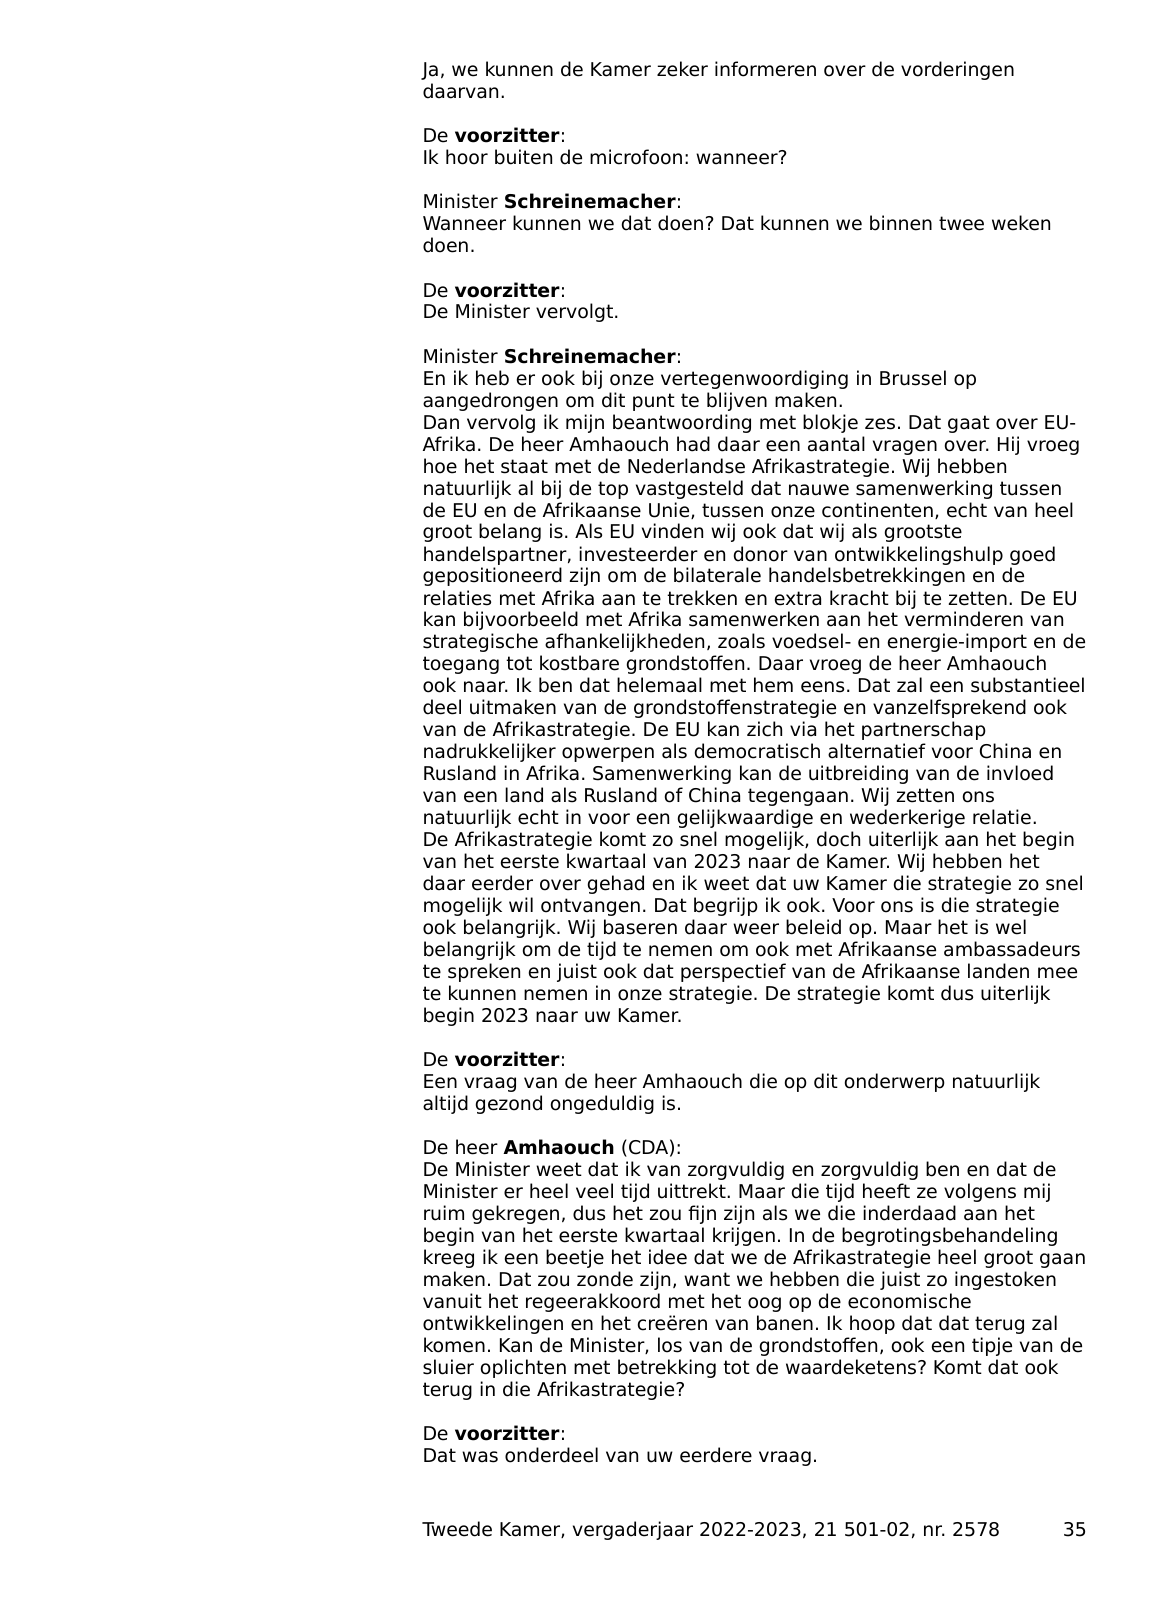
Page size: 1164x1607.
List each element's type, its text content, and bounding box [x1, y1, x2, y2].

text De voorzitter: [422, 1423, 1087, 1445]
text De voorzitter: [422, 279, 1087, 301]
text Wanneer kunnen we dat doen? Dat kunnen we binnen twee weken doen. [422, 213, 1087, 257]
text Dat was onderdeel van uw eerdere vraag. [422, 1445, 1087, 1467]
text Minister Schreinemacher: [422, 191, 1087, 213]
text De Minister vervolgt. [422, 301, 1087, 323]
text Een vraag van de heer Amhaouch die op dit onderwerp natuurlijk altijd gezond ongeduldig is. [422, 1071, 1087, 1115]
text Ik hoor buiten de microfoon: wanneer? [422, 147, 1087, 169]
text Dan vervolg ik mijn beantwoording met blokje zes. Dat gaat over EU-Afrika. De heer Amhaouch had daar een aantal vragen over. Hij vroeg hoe het staat met de Nederlandse Afrikastrategie. Wij hebben natuurlijk al bij de top vastgesteld dat nauwe samenwerking tussen de EU en de Afrikaanse Unie, tussen onze continenten, echt van heel groot belang is. Als EU vinden wij ook dat wij als grootste handelspartner, investeerder en donor van ontwikkelingshulp goed gepositioneerd zijn om de bilaterale handelsbetrekkingen en de relaties met Afrika aan te trekken en extra kracht bij te zetten. De EU kan bijvoorbeeld met Afrika samenwerken aan het verminderen van strategische afhankelijkheden, zoals voedsel- en energie-import en de toegang tot kostbare grondstoffen. Daar vroeg de heer Amhaouch ook naar. Ik ben dat helemaal met hem eens. Dat zal een substantieel deel uitmaken van de grondstoffenstrategie en vanzelfsprekend ook van de Afrikastrategie. De EU kan zich via het partnerschap nadrukkelijker opwerpen als democratisch alternatief voor China en Rusland in Afrika. Samenwerking kan de uitbreiding van de invloed van een land als Rusland of China tegengaan. Wij zetten ons natuurlijk echt in voor een gelijkwaardige en wederkerige relatie. [422, 412, 1087, 829]
text En ik heb er ook bij onze vertegenwoordiging in Brussel op aangedrongen om dit punt te blijven maken. [422, 368, 1087, 412]
text De heer Amhaouch (CDA): [422, 1137, 1087, 1159]
text De Minister weet dat ik van zorgvuldig en zorgvuldig ben en dat de Minister er heel veel tijd uittrekt. Maar die tijd heeft ze volgens mij ruim gekregen, dus het zou fijn zijn als we die inderdaad aan het begin van het eerste kwartaal krijgen. In de begrotingsbehandeling kreeg ik een beetje het idee dat we de Afrikastrategie heel groot gaan maken. Dat zou zonde zijn, want we hebben die juist zo ingestoken vanuit het regeerakkoord met het oog op de economische ontwikkelingen en het creëren van banen. Ik hoop dat dat terug zal komen. Kan de Minister, los van de grondstoffen, ook een tipje van de sluier oplichten met betrekking tot de waardeketens? Komt dat ook terug in die Afrikastrategie? [422, 1159, 1087, 1401]
text De voorzitter: [422, 1049, 1087, 1071]
text Minister Schreinemacher: [422, 346, 1087, 368]
text De Afrikastrategie komt zo snel mogelijk, doch uiterlijk aan het begin van het eerste kwartaal van 2023 naar de Kamer. Wij hebben het daar eerder over gehad en ik weet dat uw Kamer die strategie zo snel mogelijk wil ontvangen. Dat begrijp ik ook. Voor ons is die strategie ook belangrijk. Wij baseren daar weer beleid op. Maar het is wel belangrijk om de tijd te nemen om ook met Afrikaanse ambassadeurs te spreken en juist ook dat perspectief van de Afrikaanse landen mee te kunnen nemen in onze strategie. De strategie komt dus uiterlijk begin 2023 naar uw Kamer. [422, 829, 1087, 1027]
text De voorzitter: [422, 125, 1087, 147]
text Ja, we kunnen de Kamer zeker informeren over de vorderingen daarvan. [422, 59, 1087, 103]
